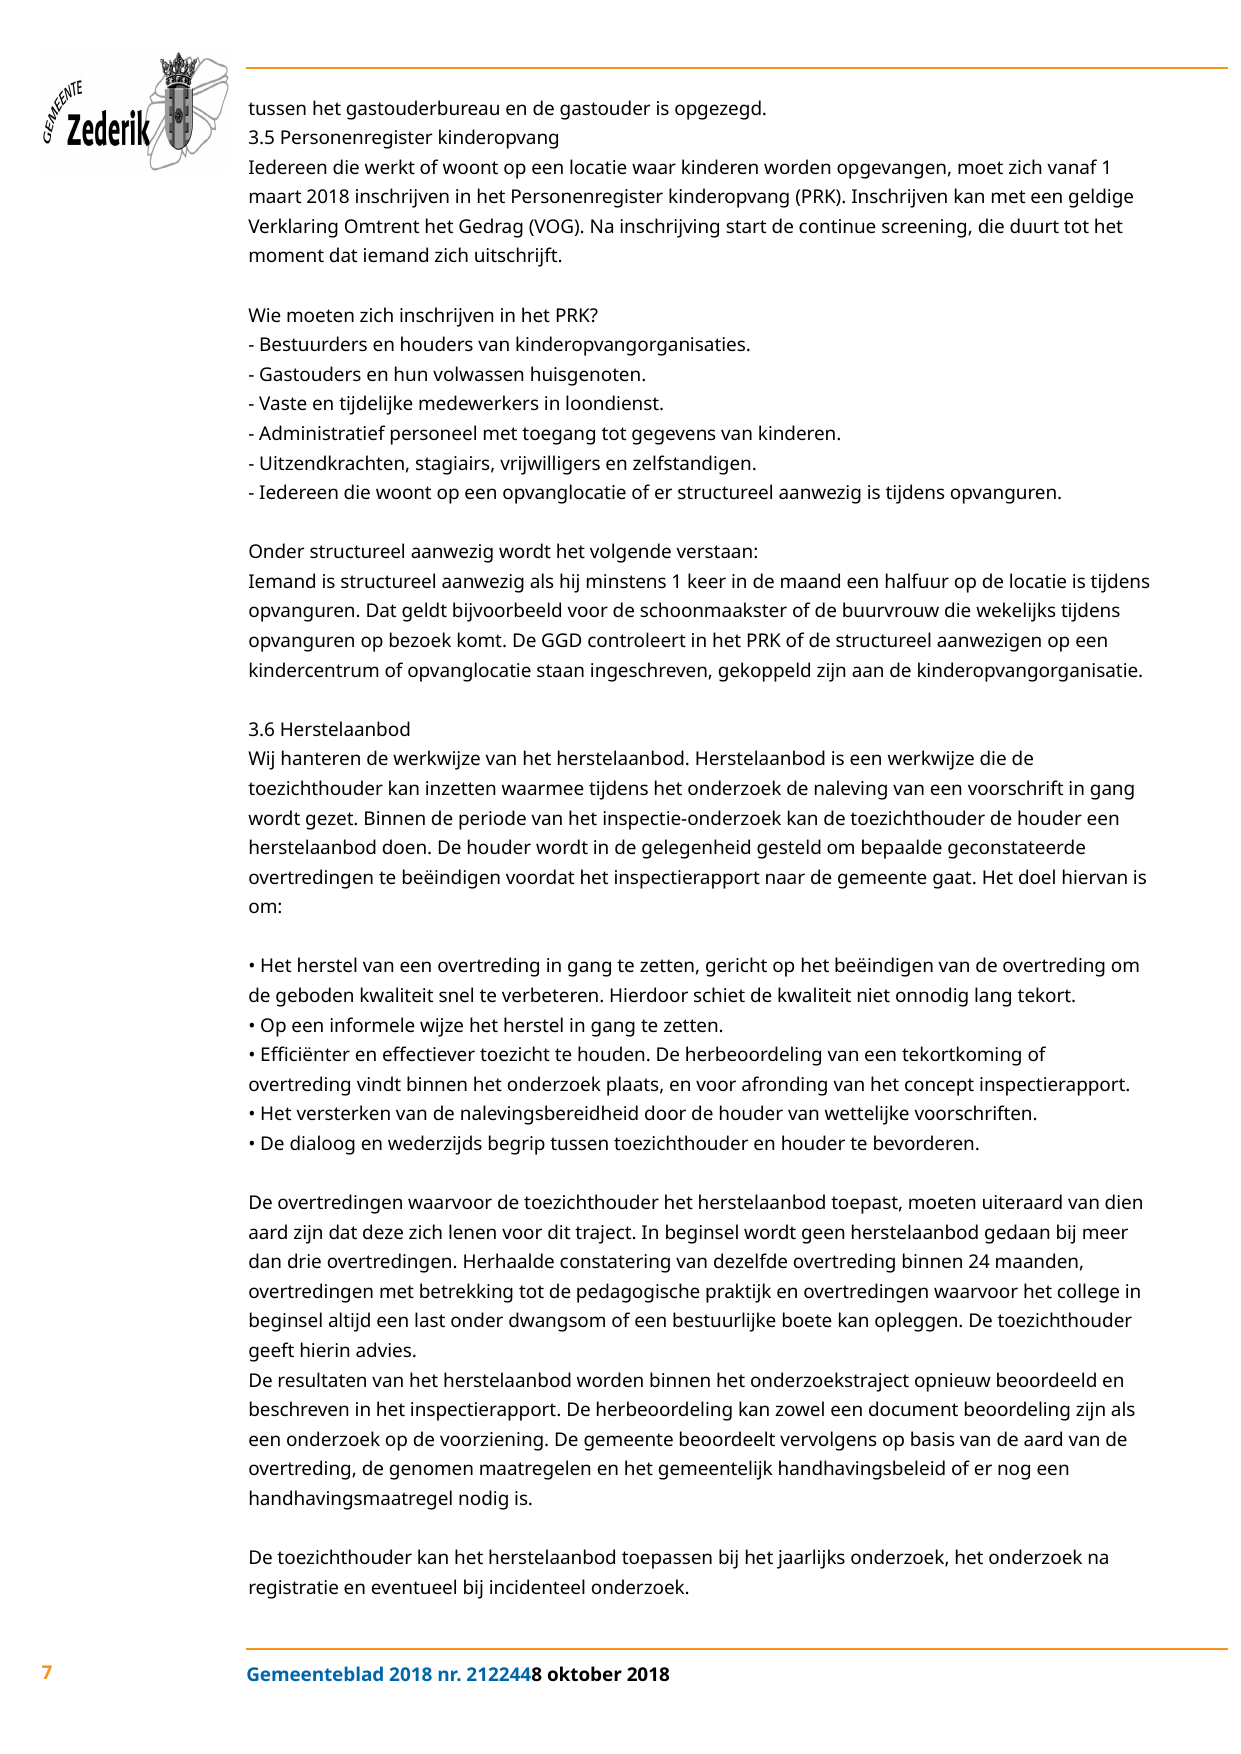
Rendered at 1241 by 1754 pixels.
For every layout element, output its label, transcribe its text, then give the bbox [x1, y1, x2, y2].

text 3.6 Herstelaanbod [248, 716, 1152, 742]
text tussen het gastouderbureau en de gastouder is opgezegd. [248, 95, 1152, 121]
text • Op een informele wijze het herstel in gang te zetten. [248, 1012, 1152, 1038]
text - Uitzendkrachten, stagiairs, vrijwilligers en zelfstandigen. [248, 450, 1152, 476]
text - Iedereen die woont op een opvanglocatie of er structureel aanwezig is tijdens opvanguren. [248, 479, 1152, 505]
text Wij hanteren de werkwijze van het herstelaanbod. Herstelaanbod is een werkwijze die de toezichthouder kan inzetten waarmee tijdens het onderzoek de naleving van een voorschrift in gang wordt gezet. Binnen de periode van het inspectie-onderzoek kan de toezichthouder de houder een herstelaanbod doen. De houder wordt in de gelegenheid gesteld om bepaalde geconstateerde overtredingen te beëindigen voordat het inspectierapport naar de gemeente gaat. Het doel hiervan is om: [248, 746, 1152, 919]
text - Gastouders en hun volwassen huisgenoten. [248, 361, 1152, 387]
text • Het herstel van een overtreding in gang te zetten, gericht op het beëindigen van de overtreding om de geboden kwaliteit snel te verbeteren. Hierdoor schiet de kwaliteit niet onnodig lang tekort. [248, 953, 1152, 1008]
picture [41, 47, 231, 172]
text Onder structureel aanwezig wordt het volgende verstaan: [248, 538, 1152, 564]
text De overtredingen waarvoor de toezichthouder het herstelaanbod toepast, moeten uiteraard van dien aard zijn dat deze zich lenen voor dit traject. In beginsel wordt geen herstelaanbod gedaan bij meer dan drie overtredingen. Herhaalde constatering van dezelfde overtreding binnen 24 maanden, overtredingen met betrekking tot de pedagogische praktijk en overtredingen waarvoor het college in beginsel altijd een last onder dwangsom of een bestuurlijke boete kan opleggen. De toezichthouder geeft hierin advies. [248, 1189, 1152, 1363]
text De resultaten van het herstelaanbod worden binnen het onderzoekstraject opnieuw beoordeeld en beschreven in het inspectierapport. De herbeoordeling kan zowel een document beoordeling zijn als een onderzoek op de voorziening. De gemeente beoordeelt vervolgens op basis van de aard van de overtreding, de genomen maatregelen en het gemeentelijk handhavingsbeleid of er nog een handhavingsmaatregel nodig is. [248, 1367, 1152, 1511]
text Iemand is structureel aanwezig als hij minstens 1 keer in de maand een halfuur op de locatie is tijdens opvanguren. Dat geldt bijvoorbeeld voor de schoonmaakster of de buurvrouw die wekelijks tijdens opvanguren op bezoek komt. De GGD controleert in het PRK of de structureel aanwezigen op een kindercentrum of opvanglocatie staan ingeschreven, gekoppeld zijn aan de kinderopvangorganisatie. [248, 568, 1152, 683]
text De toezichthouder kan het herstelaanbod toepassen bij het jaarlijks onderzoek, het onderzoek na registratie en eventueel bij incidenteel onderzoek. [248, 1544, 1152, 1600]
text - Vaste en tijdelijke medewerkers in loondienst. [248, 391, 1152, 416]
text 3.5 Personenregister kinderopvang [248, 124, 1152, 150]
text • De dialoog en wederzijds begrip tussen toezichthouder en houder te bevorderen. [248, 1130, 1152, 1156]
text Wie moeten zich inschrijven in het PRK? [248, 302, 1152, 328]
text • Het versterken van de nalevingsbereidheid door de houder van wettelijke voorschriften. [248, 1101, 1152, 1126]
text - Administratief personeel met toegang tot gegevens van kinderen. [248, 420, 1152, 446]
text Iedereen die werkt of woont op een locatie waar kinderen worden opgevangen, moet zich vanaf 1 maart 2018 inschrijven in het Personenregister kinderopvang (PRK). Inschrijven kan met een geldige Verklaring Omtrent het Gedrag (VOG). Na inschrijving start de continue screening, die duurt tot het moment dat iemand zich uitschrijft. [248, 154, 1152, 268]
text • Efficiënter en effectiever toezicht te houden. De herbeoordeling van een tekortkoming of overtreding vindt binnen het onderzoek plaats, en voor afronding van het concept inspectierapport. [248, 1041, 1152, 1097]
text - Bestuurders en houders van kinderopvangorganisaties. [248, 331, 1152, 357]
